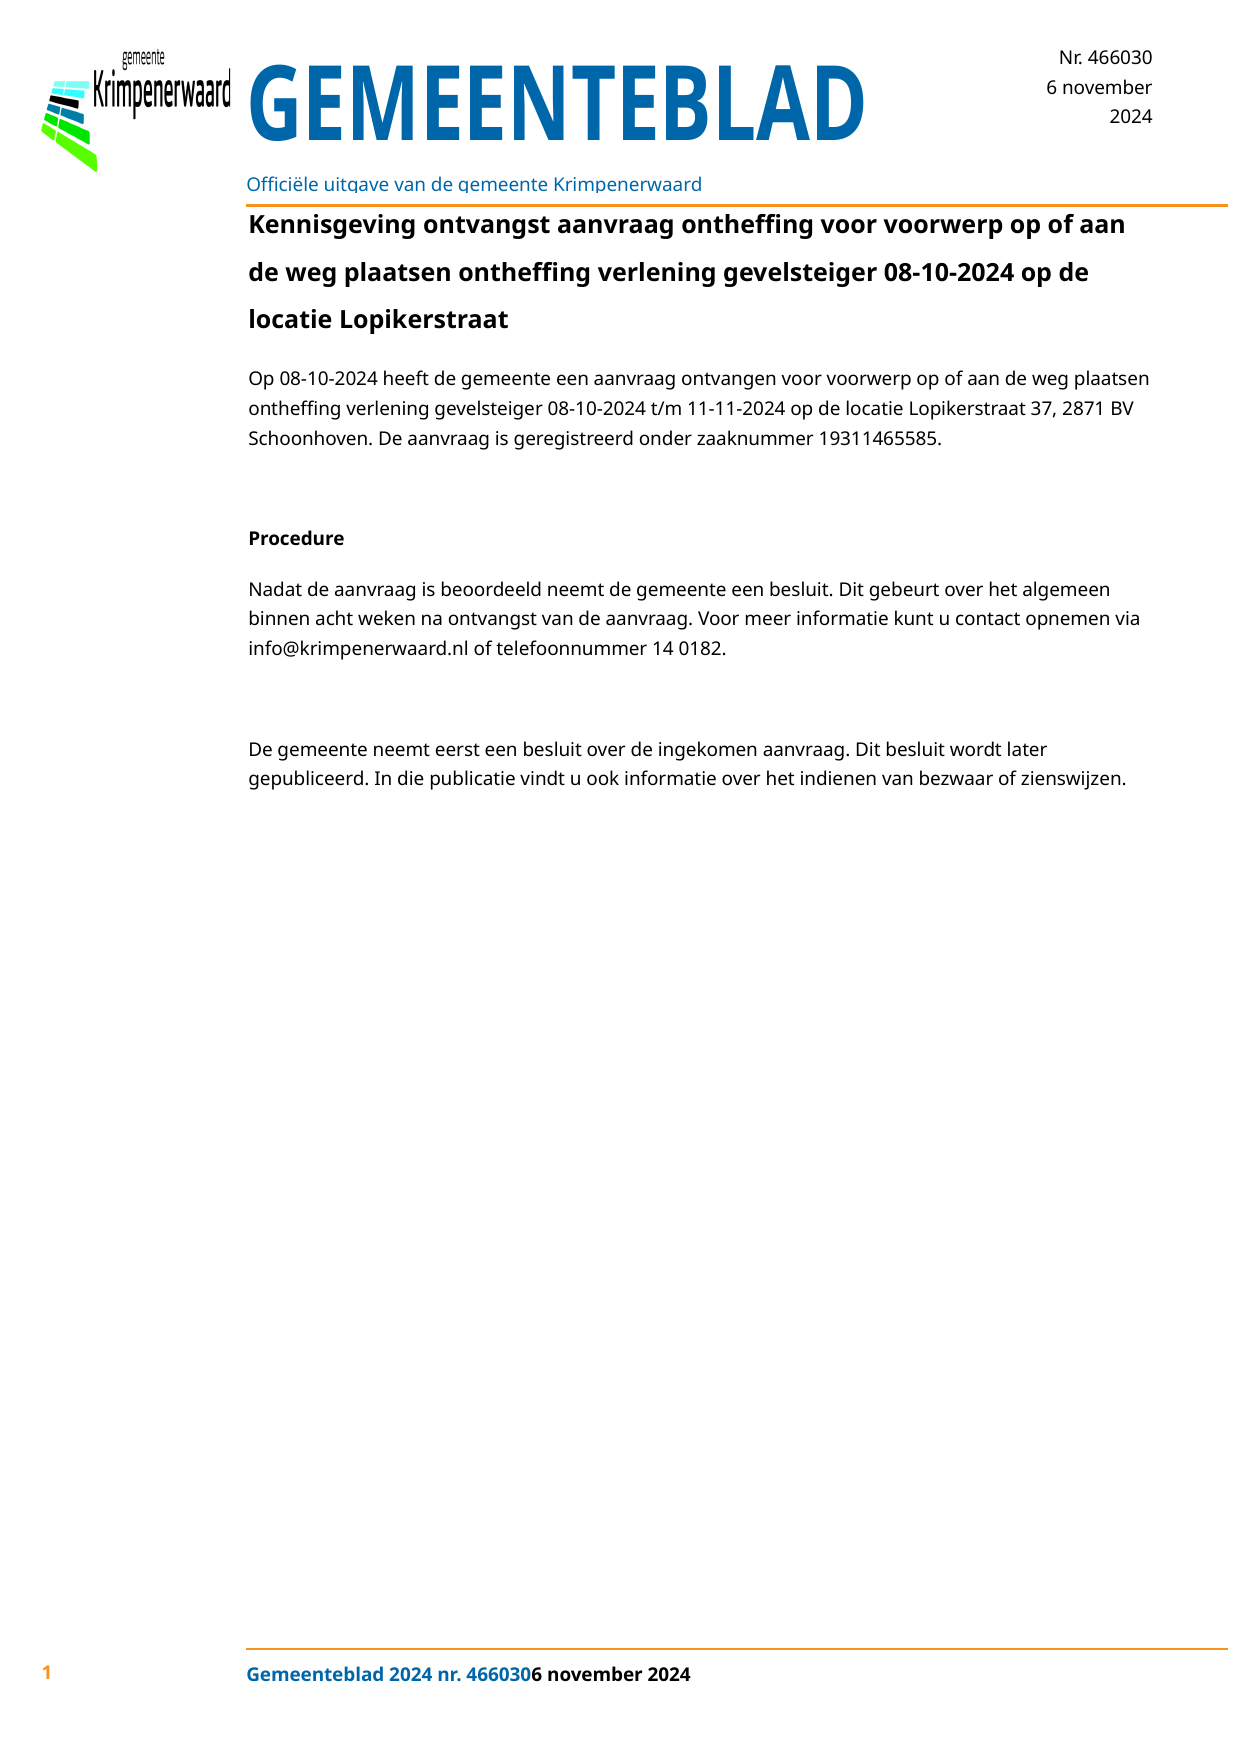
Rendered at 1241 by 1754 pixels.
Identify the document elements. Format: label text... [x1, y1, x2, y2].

picture [41, 47, 231, 172]
text Procedure [248, 526, 1152, 551]
text Kennisgeving ontvangst aanvraag ontheffing voor voorwerp op of aan de weg plaatsen ontheffing verlening gevelsteiger 08-10-2024 op de locatie Lopikerstraat [248, 207, 1152, 336]
text De gemeente neemt eerst een besluit over de ingekomen aanvraag. Dit besluit wordt later gepubliceerd. In die publicatie vindt u ook informatie over het indienen van bezwaar of zienswijzen. [248, 736, 1152, 791]
text Nadat de aanvraag is beoordeeld neemt de gemeente een besluit. Dit gebeurt over het algemeen binnen acht weken na ontvangst van de aanvraag. Voor meer informatie kunt u contact opnemen via info@krimpenerwaard.nl of telefoonnummer 14 0182. [248, 576, 1152, 661]
text Op 08-10-2024 heeft de gemeente een aanvraag ontvangen voor voorwerp op of aan de weg plaatsen ontheffing verlening gevelsteiger 08-10-2024 t/m 11-11-2024 op de locatie Lopikerstraat 37, 2871 BV Schoonhoven. De aanvraag is geregistreerd onder zaaknummer 19311465585. [248, 366, 1152, 450]
